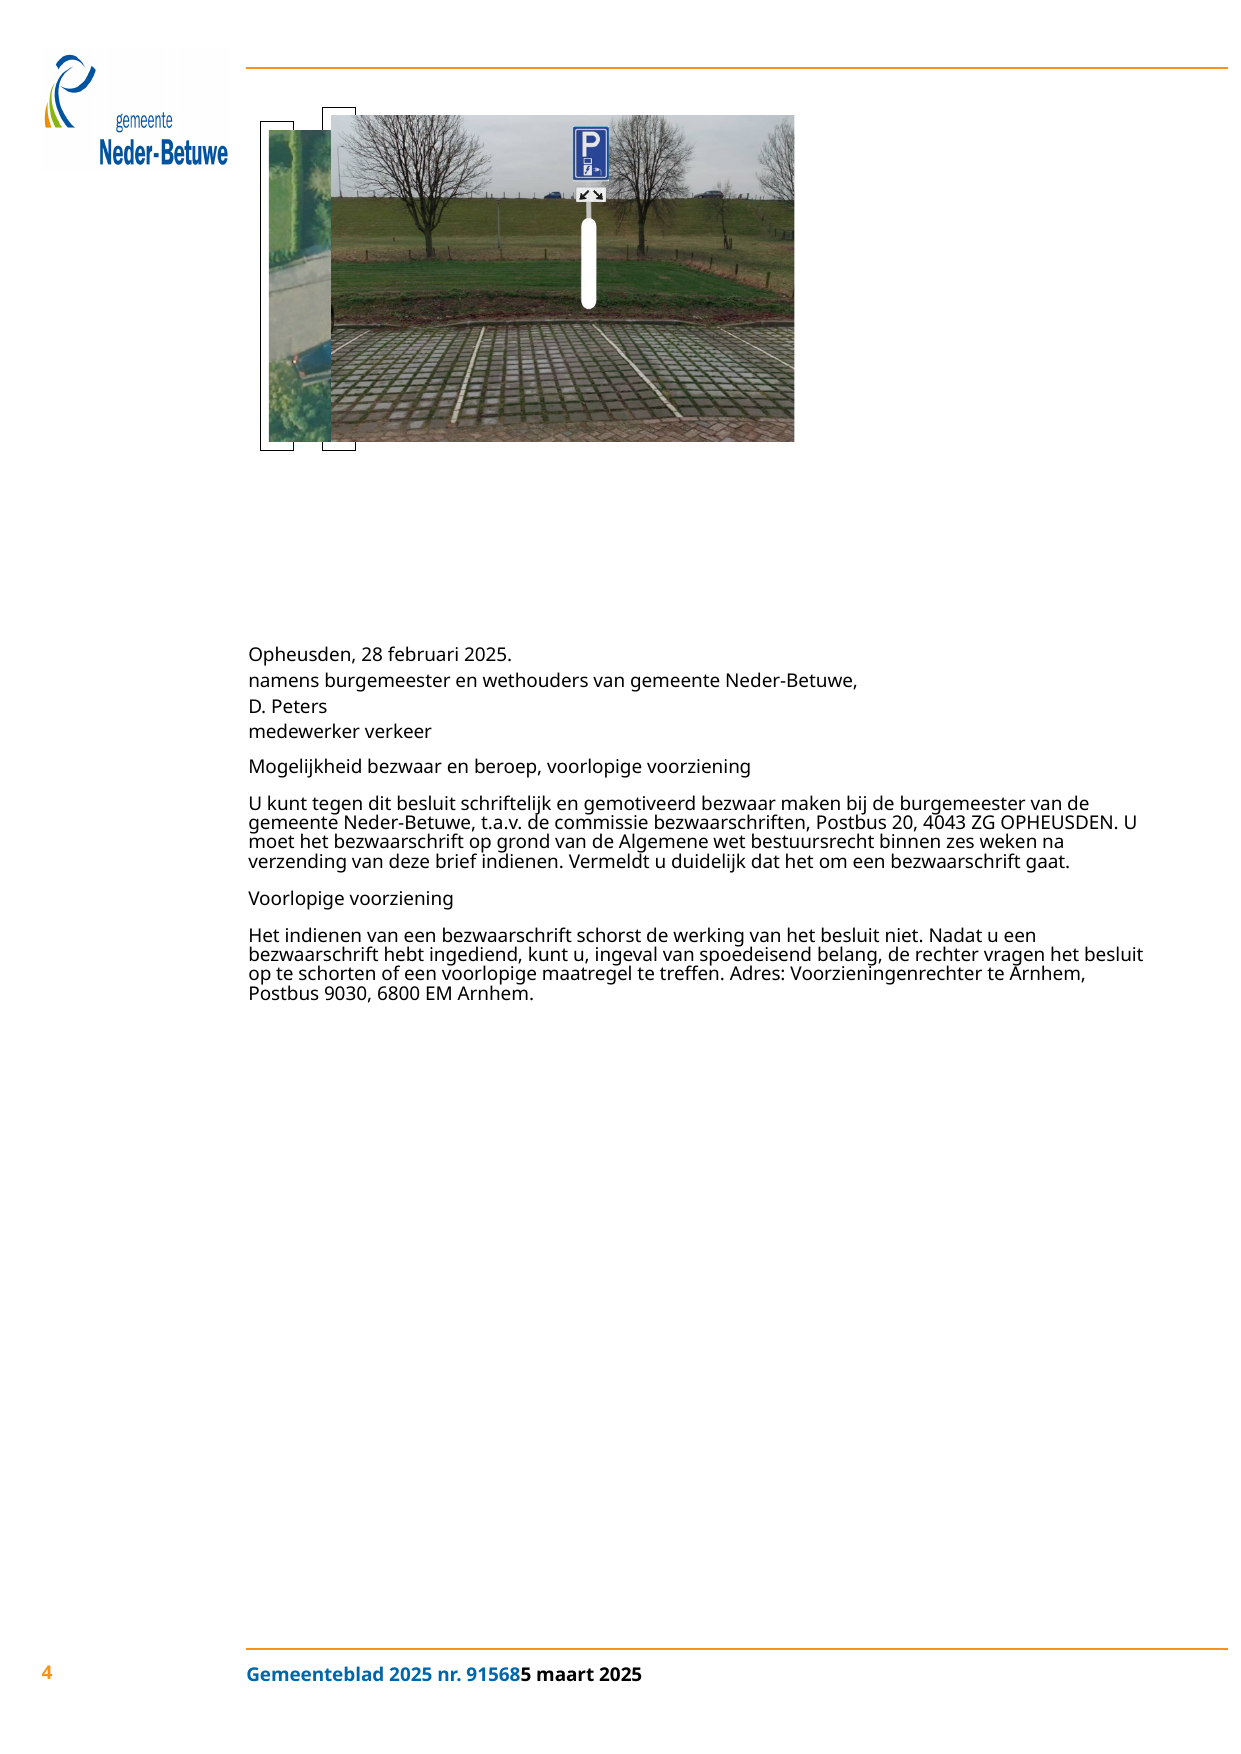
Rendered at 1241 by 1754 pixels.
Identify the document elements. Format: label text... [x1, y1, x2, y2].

text Voorlopige voorziening [248, 890, 1152, 909]
text D. Peters [248, 693, 1152, 718]
text Het indienen van een bezwaarschrift schorst de werking van het besluit niet. Nadat u een bezwaarschrift hebt ingediend, kunt u, ingeval van spoedeisend belang, de rechter vragen het besluit op te schorten of een voorlopige maatregel te treffen. Adres: Voorzieningenrechter te Arnhem, Postbus 9030, 6800 EM Arnhem. [248, 927, 1152, 1004]
text U kunt tegen dit besluit schriftelijk en gemotiveerd bezwaar maken bij de burgemeester van de gemeente Neder-Betuwe, t.a.v. de commissie bezwaarschriften, Postbus 20, 4043 ZG OPHEUSDEN. U moet het bezwaarschrift op grond van de Algemene wet bestuursrecht binnen zes weken na verzending van deze brief indienen. Vermeldt u duidelijk dat het om een bezwaarschrift gaat. [248, 795, 1152, 872]
text medewerker verkeer [248, 718, 1152, 744]
text Mogelijkheid bezwaar en beroep, voorlopige voorziening [248, 758, 1152, 777]
text namens burgemeester en wethouders van gemeente Neder-Betuwe, [248, 667, 1152, 693]
text Opheusden, 28 februari 2025. [248, 641, 1152, 667]
picture [41, 47, 231, 172]
picture [268, 115, 795, 442]
